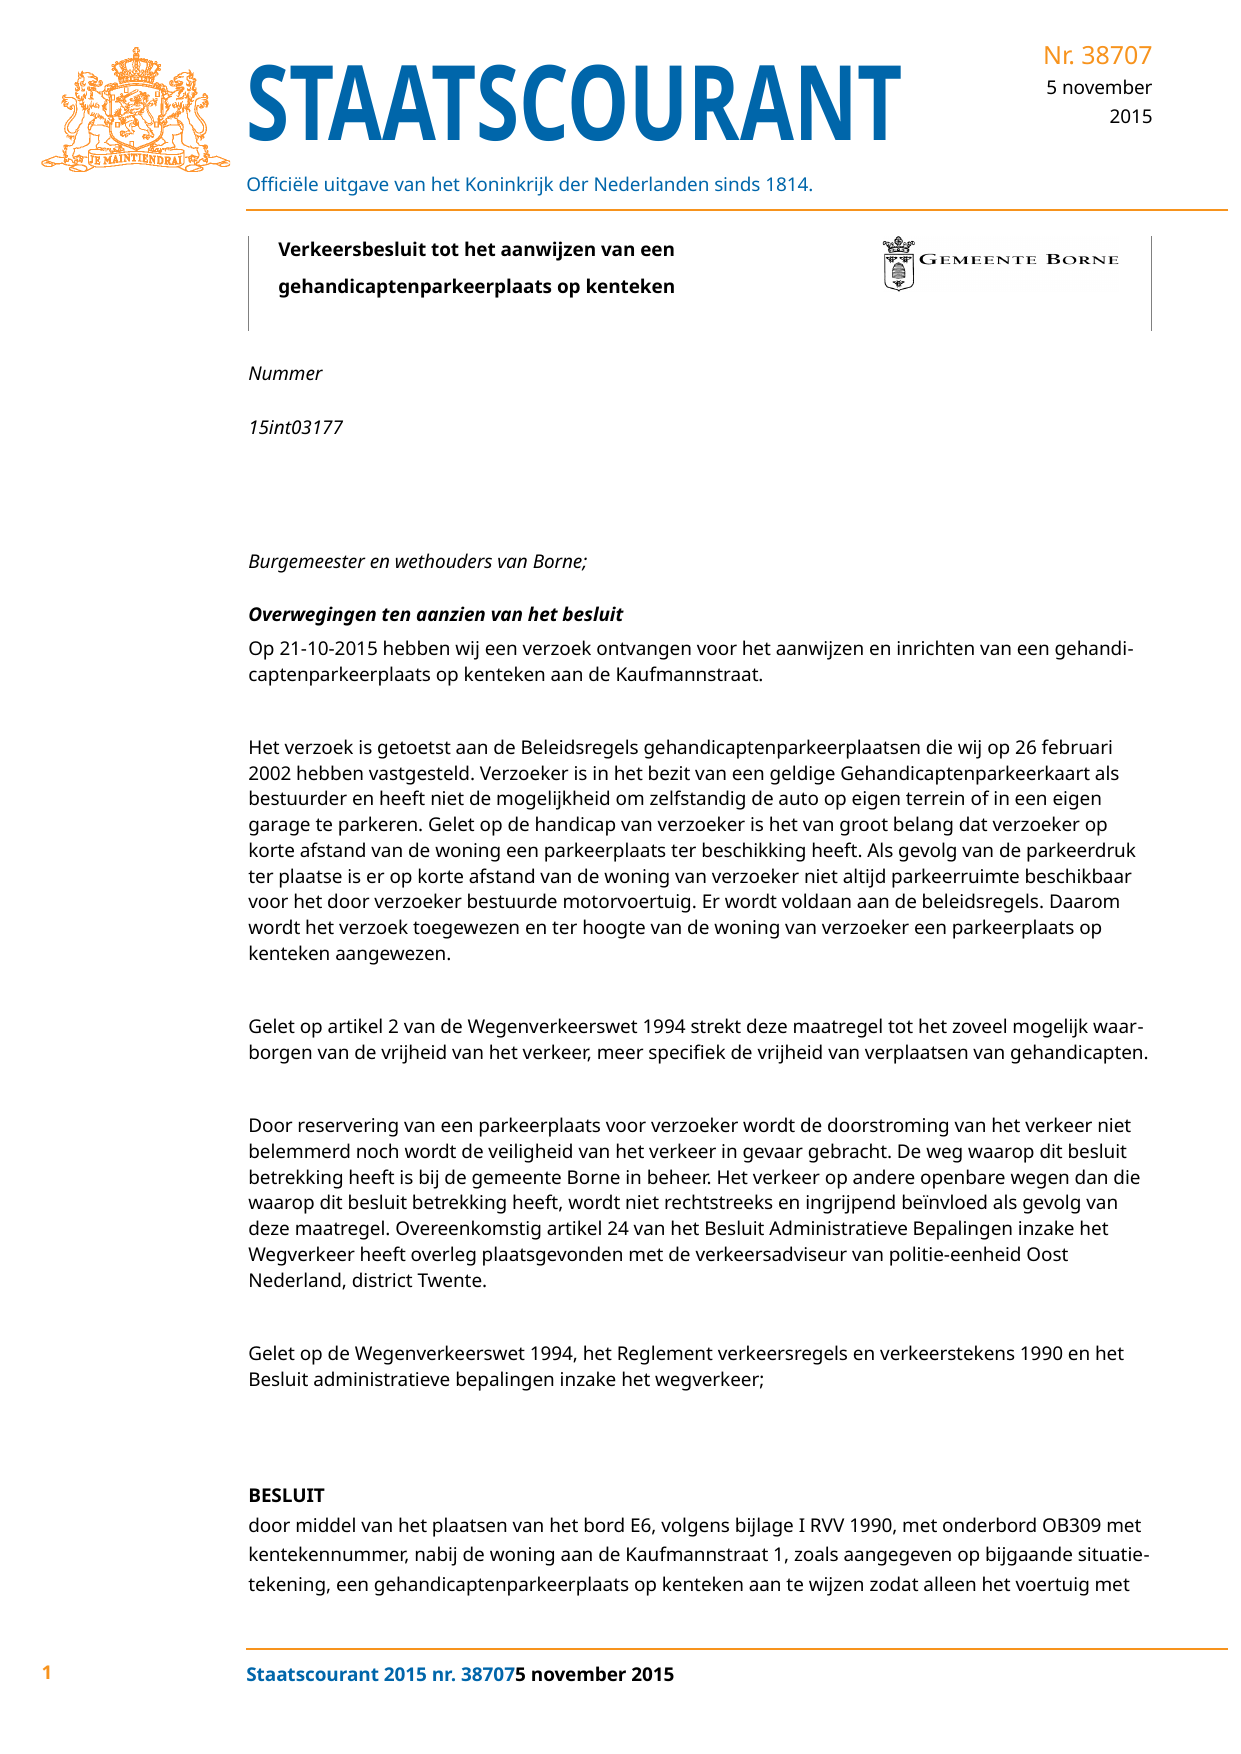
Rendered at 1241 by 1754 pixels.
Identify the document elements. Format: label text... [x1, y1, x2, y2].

text door middel van het plaatsen van het bord E6, volgens bijlage I RVV 1990, met onderbord OB309 met kentekennummer, nabij de woning aan de Kaufmannstraat 1, zoals aangegeven op bijgaande situatie­tekening, een gehandicaptenparkeerplaats op kenteken aan te wijzen zodat alleen het voertuig met [248, 1512, 1152, 1597]
picture [41, 47, 231, 172]
text Het verzoek is getoetst aan de Beleidsregels gehandicaptenparkeerplaatsen die wij op 26 februari 2002 hebben vastgesteld. Verzoeker is in het bezit van een geldige Gehandicaptenparkeerkaart als bestuurder en heeft niet de mogelijkheid om zelfstandig de auto op eigen terrein of in een eigen garage te parkeren. Gelet op de handicap van verzoeker is het van groot belang dat verzoeker op korte afstand van de woning een parkeerplaats ter beschikking heeft. Als gevolg van de parkeerdruk ter plaatse is er op korte afstand van de woning van verzoeker niet altijd parkeerruimte beschikbaar voor het door verzoeker bestuurde motorvoertuig. Er wordt voldaan aan de beleidsregels. Daarom wordt het verzoek toegewezen en ter hoogte van de woning van verzoeker een parkeerplaats op kenteken aangewezen. [248, 734, 1152, 966]
text Overwegingen ten aanzien van het besluit [248, 601, 1152, 627]
text Door reservering van een parkeerplaats voor verzoeker wordt de doorstroming van het verkeer niet belem­merd noch wordt de veiligheid van het verkeer in gevaar gebracht. De weg waarop dit besluit betrekking heeft is bij de gemeente Borne in beheer. Het verkeer op andere openbare wegen dan die waarop dit besluit betrekking heeft, wordt niet rechtstreeks en ingrijpend beïnvloed als gevolg van deze maatregel. Overeenkomstig artikel 24 van het Besluit Administratieve Bepalingen inzake het Wegverkeer heeft overleg plaatsgevonden met de verkeersadviseur van politie-eenheid Oost Nederland, district Twente. [248, 1112, 1152, 1292]
text Burgemeester en wethouders van Borne; [248, 548, 1152, 574]
text Gelet op de Wegenverkeerswet 1994, het Reglement verkeersregels en verkeerstekens 1990 en het Besluit administratieve bepalingen inzake het wegverkeer; [248, 1340, 1152, 1392]
picture [882, 236, 1119, 292]
text Nummer [248, 360, 1152, 386]
text 15int03177 [248, 414, 1152, 440]
text BESLUIT [248, 1482, 1152, 1508]
table_header [850, 236, 1151, 331]
text Op 21-10-2015 hebben wij een verzoek ontvangen voor het aanwijzen en inrichten van een gehandi­cap­ten­parkeerplaats op kenteken aan de Kaufmannstraat. [248, 635, 1152, 687]
table_header Verkeersbesluit tot het aanwijzen van een gehandicaptenparkeerplaats op kenteken [249, 236, 850, 331]
text Gelet op artikel 2 van de Wegenverkeerswet 1994 strekt deze maatregel tot het zoveel mogelijk waar­borgen van de vrijheid van het verkeer, meer specifiek de vrijheid van verplaatsen van gehandi­capten. [248, 1013, 1152, 1065]
